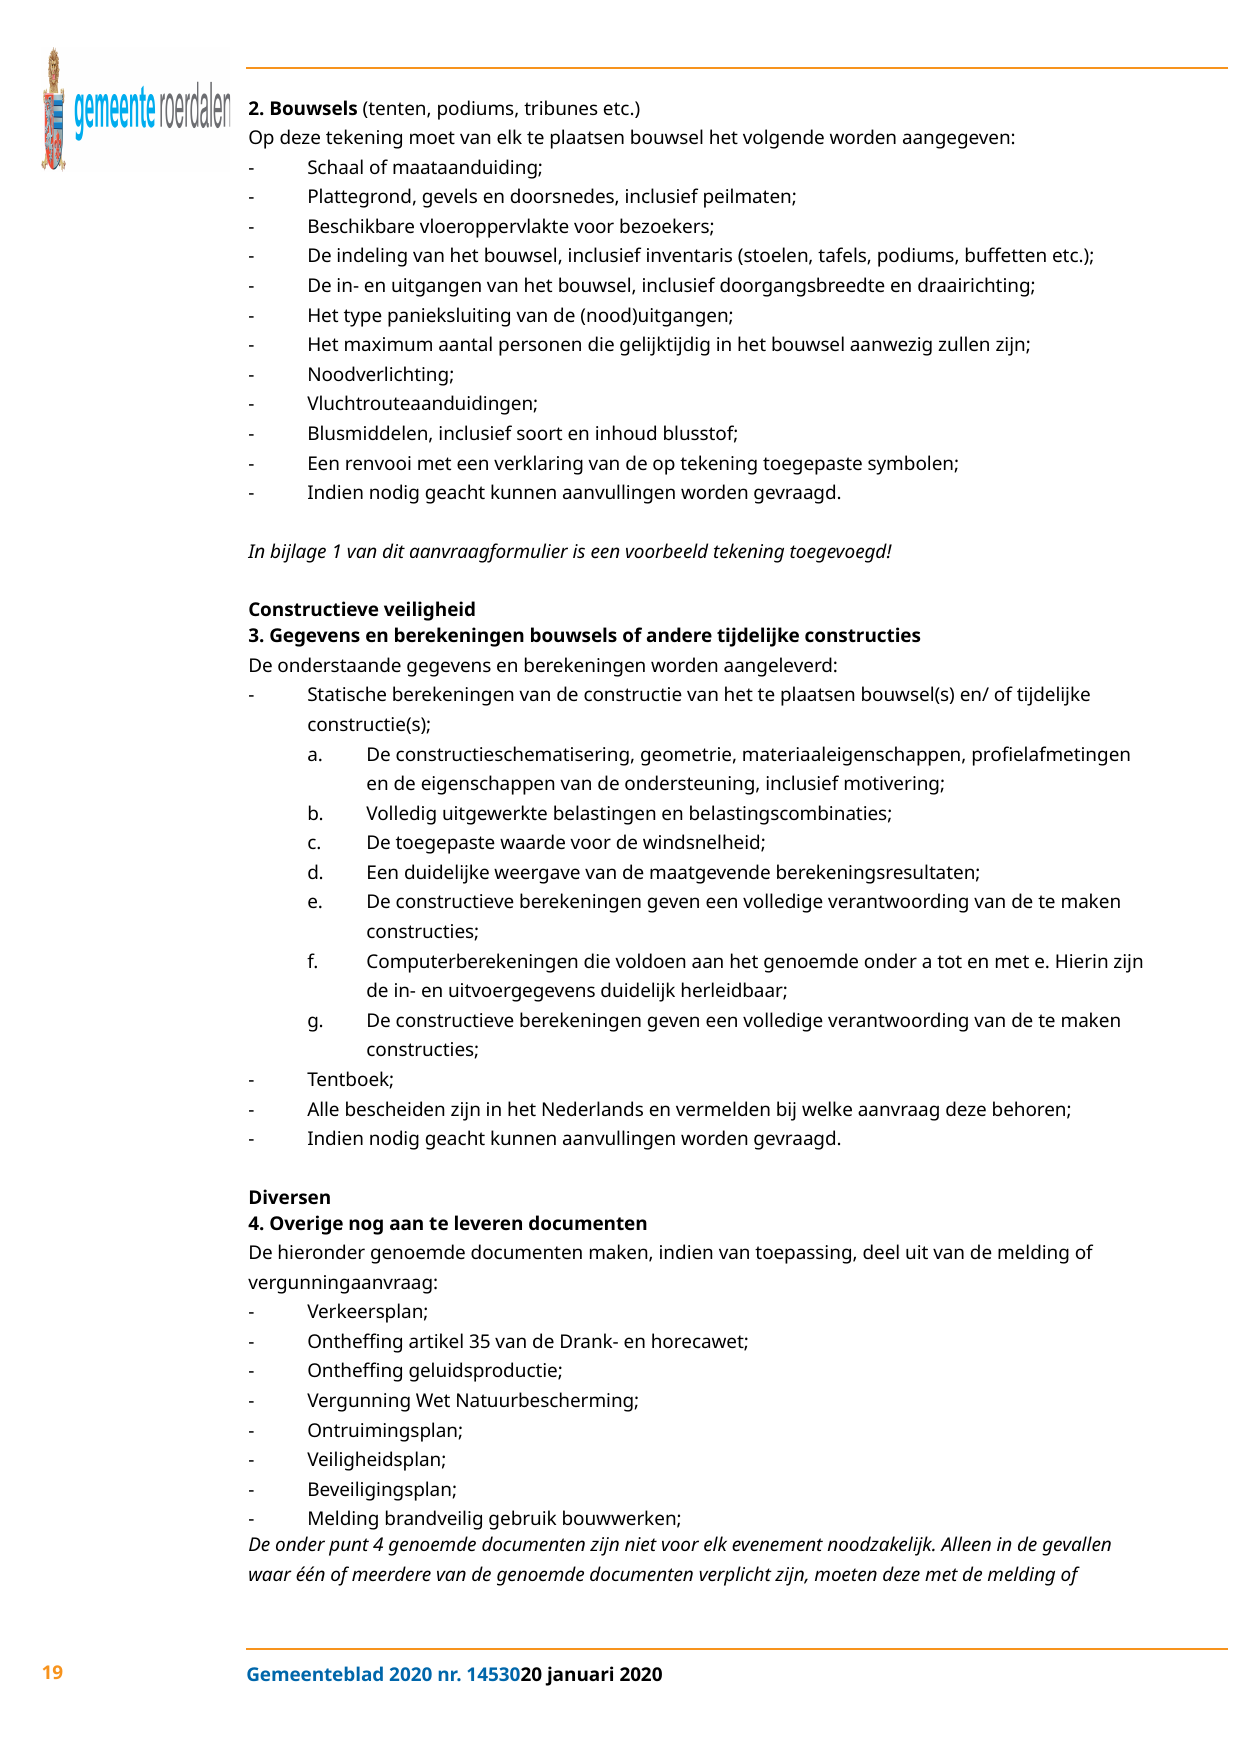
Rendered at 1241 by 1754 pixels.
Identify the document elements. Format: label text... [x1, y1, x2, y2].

picture [41, 47, 231, 172]
table_cell 4. Overige nog aan te leveren documenten De hieronder genoemde documenten maken, indien van toepassing, deel uit van de melding of vergunningaanvraag: Verkeersplan; Ontheffing artikel 35 van de Drank- en horecawet; Ontheffing geluidsproductie; Vergunning Wet Natuurbescherming; Ontruimingsplan; Veiligheidsplan; Beveiligingsplan; Melding brandveilig gebruik bouwwerken; [248, 1210, 1152, 1531]
table_header Constructieve veiligheid [248, 597, 1152, 622]
table_cell 3. Gegevens en berekeningen bouwsels of andere tijdelijke constructies De onderstaande gegevens en berekeningen worden aangeleverd: Statische berekeningen van de constructie van het te plaatsen bouwsel(s) en/ of tijdelijke constructie(s); De constructieschematisering, geometrie, materiaaleigenschappen, profielafmetingen en de eigenschappen van de ondersteuning, inclusief motivering; Volledig uitgewerkte belastingen en belastingscombinaties; De toegepaste waarde voor de windsnelheid; Een duidelijke weergave van de maatgevende berekeningsresultaten; De constructieve berekeningen geven een volledige verantwoording van de te maken constructies; Computerberekeningen die voldoen aan het genoemde onder a tot en met e. Hierin zijn de in- en uitvoergegevens duidelijk herleidbaar; De constructieve berekeningen geven een volledige verantwoording van de te maken constructies; Tentboek; Alle bescheiden zijn in het Nederlands en vermelden bij welke aanvraag deze behoren; Indien nodig geacht kunnen aanvullingen worden gevraagd. [248, 623, 1152, 1151]
table_cell 2. Bouwsels (tenten, podiums, tribunes etc.) Op deze tekening moet van elk te plaatsen bouwsel het volgende worden aangegeven: Schaal of maataanduiding; Plattegrond, gevels en doorsnedes, inclusief peilmaten; Beschikbare vloeroppervlakte voor bezoekers; De indeling van het bouwsel, inclusief inventaris (stoelen, tafels, podiums, buffetten etc.); De in- en uitgangen van het bouwsel, inclusief doorgangsbreedte en draairichting; Het type panieksluiting van de (nood)uitgangen; Het maximum aantal personen die gelijktijdig in het bouwsel aanwezig zullen zijn; Noodverlichting; Vluchtrouteaanduidingen; Blusmiddelen, inclusief soort en inhoud blusstof; Een renvooi met een verklaring van de op tekening toegepaste symbolen; Indien nodig geacht kunnen aanvullingen worden gevraagd. [248, 95, 1152, 505]
table_header Diversen [248, 1184, 1152, 1210]
table_header In bijlage 1 van dit aanvraagformulier is een voorbeeld tekening toegevoegd! [248, 538, 1152, 564]
table_cell De onder punt 4 genoemde documenten zijn niet voor elk evenement noodzakelijk. Alleen in de gevallen waar één of meerdere van de genoemde documenten verplicht zijn, moeten deze met de melding of [248, 1531, 1152, 1587]
